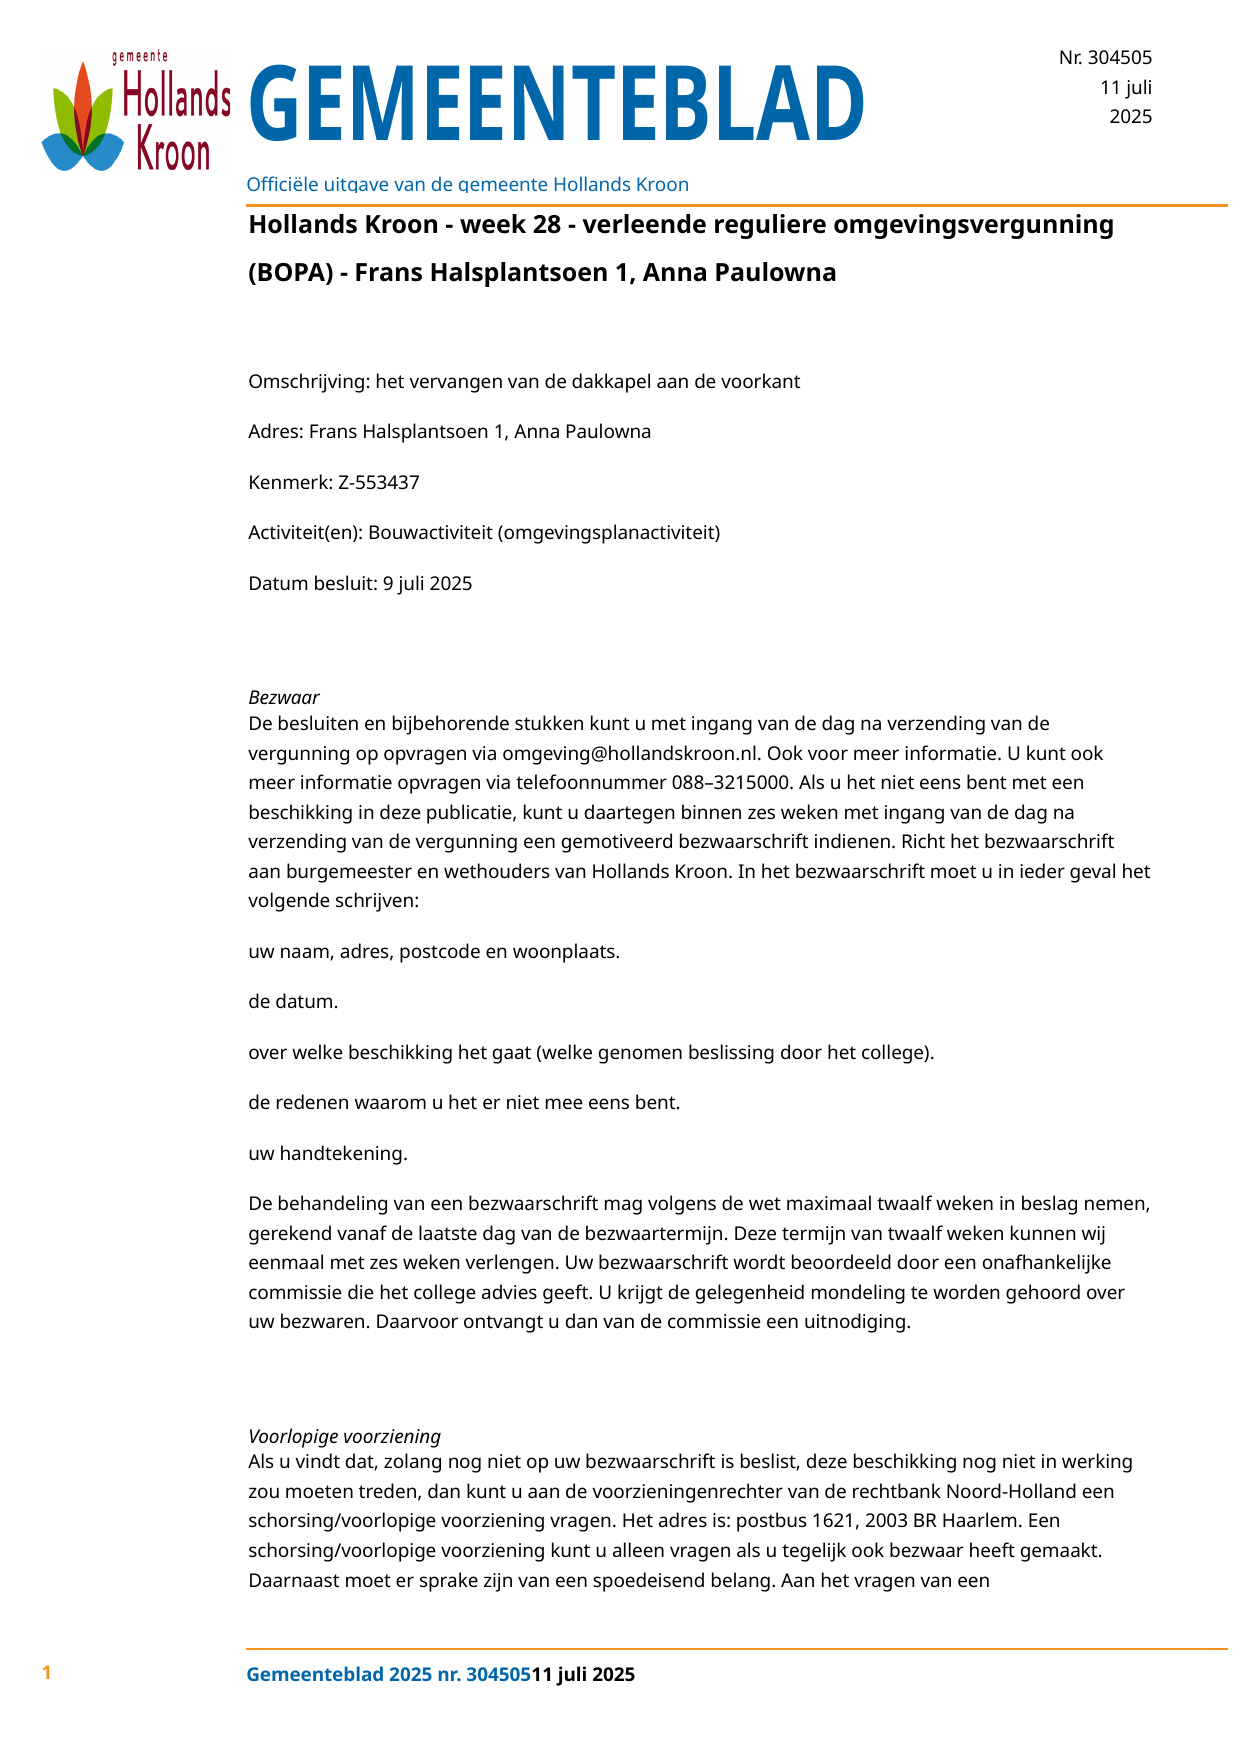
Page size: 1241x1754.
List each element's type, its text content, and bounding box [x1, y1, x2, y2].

text Omschrijving: het vervangen van de dakkapel aan de voorkant [248, 368, 1152, 394]
text de datum. [248, 988, 1152, 1014]
text Bezwaar [248, 684, 1152, 710]
text uw naam, adres, postcode en woonplaats. [248, 938, 1152, 964]
text over welke beschikking het gaat (welke genomen beslissing door het college). [248, 1039, 1152, 1064]
text Activiteit(en): Bouwactiviteit (omgevingsplanactiviteit) [248, 519, 1152, 545]
text Als u vindt dat, zolang nog niet op uw bezwaarschrift is beslist, deze beschikking nog niet in werking zou moeten treden, dan kunt u aan de voorzieningenrechter van de rechtbank Noord-Holland een schorsing/voorlopige voorziening vragen. Het adres is: postbus 1621, 2003 BR Haarlem. Een schorsing/voorlopige voorziening kunt u alleen vragen als u tegelijk ook bezwaar heeft gemaakt. Daarnaast moet er sprake zijn van een spoedeisend belang. Aan het vragen van een [248, 1448, 1152, 1593]
text De behandeling van een bezwaarschrift mag volgens de wet maximaal twaalf weken in beslag nemen, gerekend vanaf de laatste dag van de bezwaartermijn. Deze termijn van twaalf weken kunnen wij eenmaal met zes weken verlengen. Uw bezwaarschrift wordt beoordeeld door een onafhankelijke commissie die het college advies geeft. U krijgt de gelegenheid mondeling te worden gehoord over uw bezwaren. Daarvoor ontvangt u dan van de commissie een uitnodiging. [248, 1190, 1152, 1334]
text Voorlopige voorziening [248, 1423, 1152, 1448]
text uw handtekening. [248, 1140, 1152, 1165]
picture [41, 47, 231, 172]
text Hollands Kroon - week 28 - verleende reguliere omgevingsvergunning (BOPA) - Frans Halsplantsoen 1, Anna Paulowna [248, 207, 1152, 288]
text Adres: Frans Halsplantsoen 1, Anna Paulowna [248, 419, 1152, 444]
text de redenen waarom u het er niet mee eens bent. [248, 1089, 1152, 1115]
text De besluiten en bijbehorende stukken kunt u met ingang van de dag na verzending van de vergunning op opvragen via omgeving@hollandskroon.nl. Ook voor meer informatie. U kunt ook meer informatie opvragen via telefoonnummer 088–3215000. Als u het niet eens bent met een beschikking in deze publicatie, kunt u daartegen binnen zes weken met ingang van de dag na verzending van de vergunning een gemotiveerd bezwaarschrift indienen. Richt het bezwaarschrift aan burgemeester en wethouders van Hollands Kroon. In het bezwaarschrift moet u in ieder geval het volgende schrijven: [248, 710, 1152, 913]
text Datum besluit: 9 juli 2025 [248, 570, 1152, 596]
text Kenmerk: Z-553437 [248, 469, 1152, 495]
